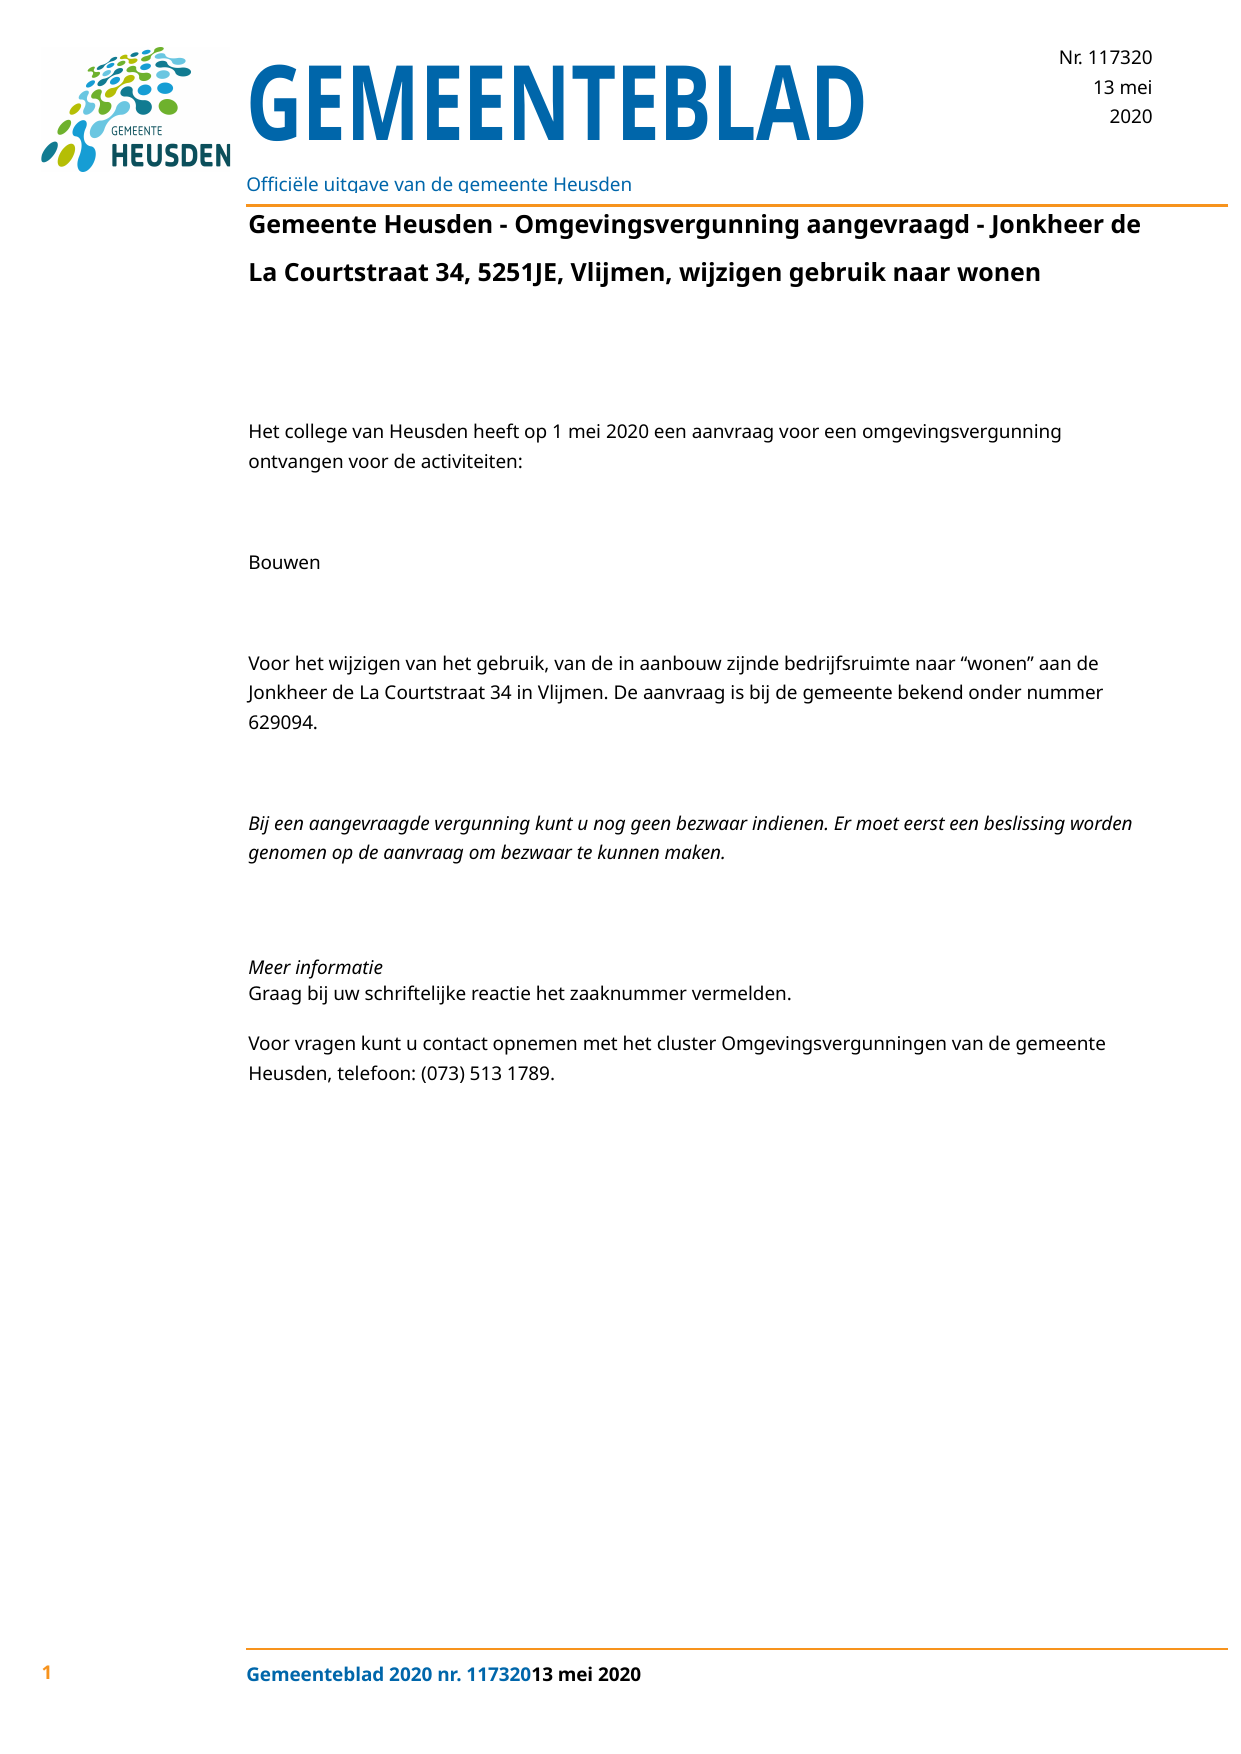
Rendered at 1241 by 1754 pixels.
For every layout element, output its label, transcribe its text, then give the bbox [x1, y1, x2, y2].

text Meer informatie [248, 954, 1152, 980]
picture [41, 47, 231, 172]
text Voor het wijzigen van het gebruik, van de in aanbouw zijnde bedrijfsruimte naar “wonen” aan de Jonkheer de La Courtstraat 34 in Vlijmen. De aanvraag is bij de gemeente bekend onder nummer 629094. [248, 650, 1152, 735]
text Graag bij uw schriftelijke reactie het zaaknummer vermelden. [248, 980, 1152, 1005]
text Gemeente Heusden - Omgevingsvergunning aangevraagd - Jonkheer de La Courtstraat 34, 5251JE, Vlijmen, wijzigen gebruik naar wonen [248, 207, 1152, 288]
text Het college van Heusden heeft op 1 mei 2020 een aanvraag voor een omgevingsvergunning ontvangen voor de activiteiten: [248, 419, 1152, 474]
text Voor vragen kunt u contact opnemen met het cluster Omgevingsvergunningen van de gemeente Heusden, telefoon: (073) 513 1789. [248, 1030, 1152, 1085]
text Bouwen [248, 549, 1152, 575]
text Bij een aangevraagde vergunning kunt u nog geen bezwaar indienen. Er moet eerst een beslissing worden genomen op de aanvraag om bezwaar te kunnen maken. [248, 810, 1152, 865]
